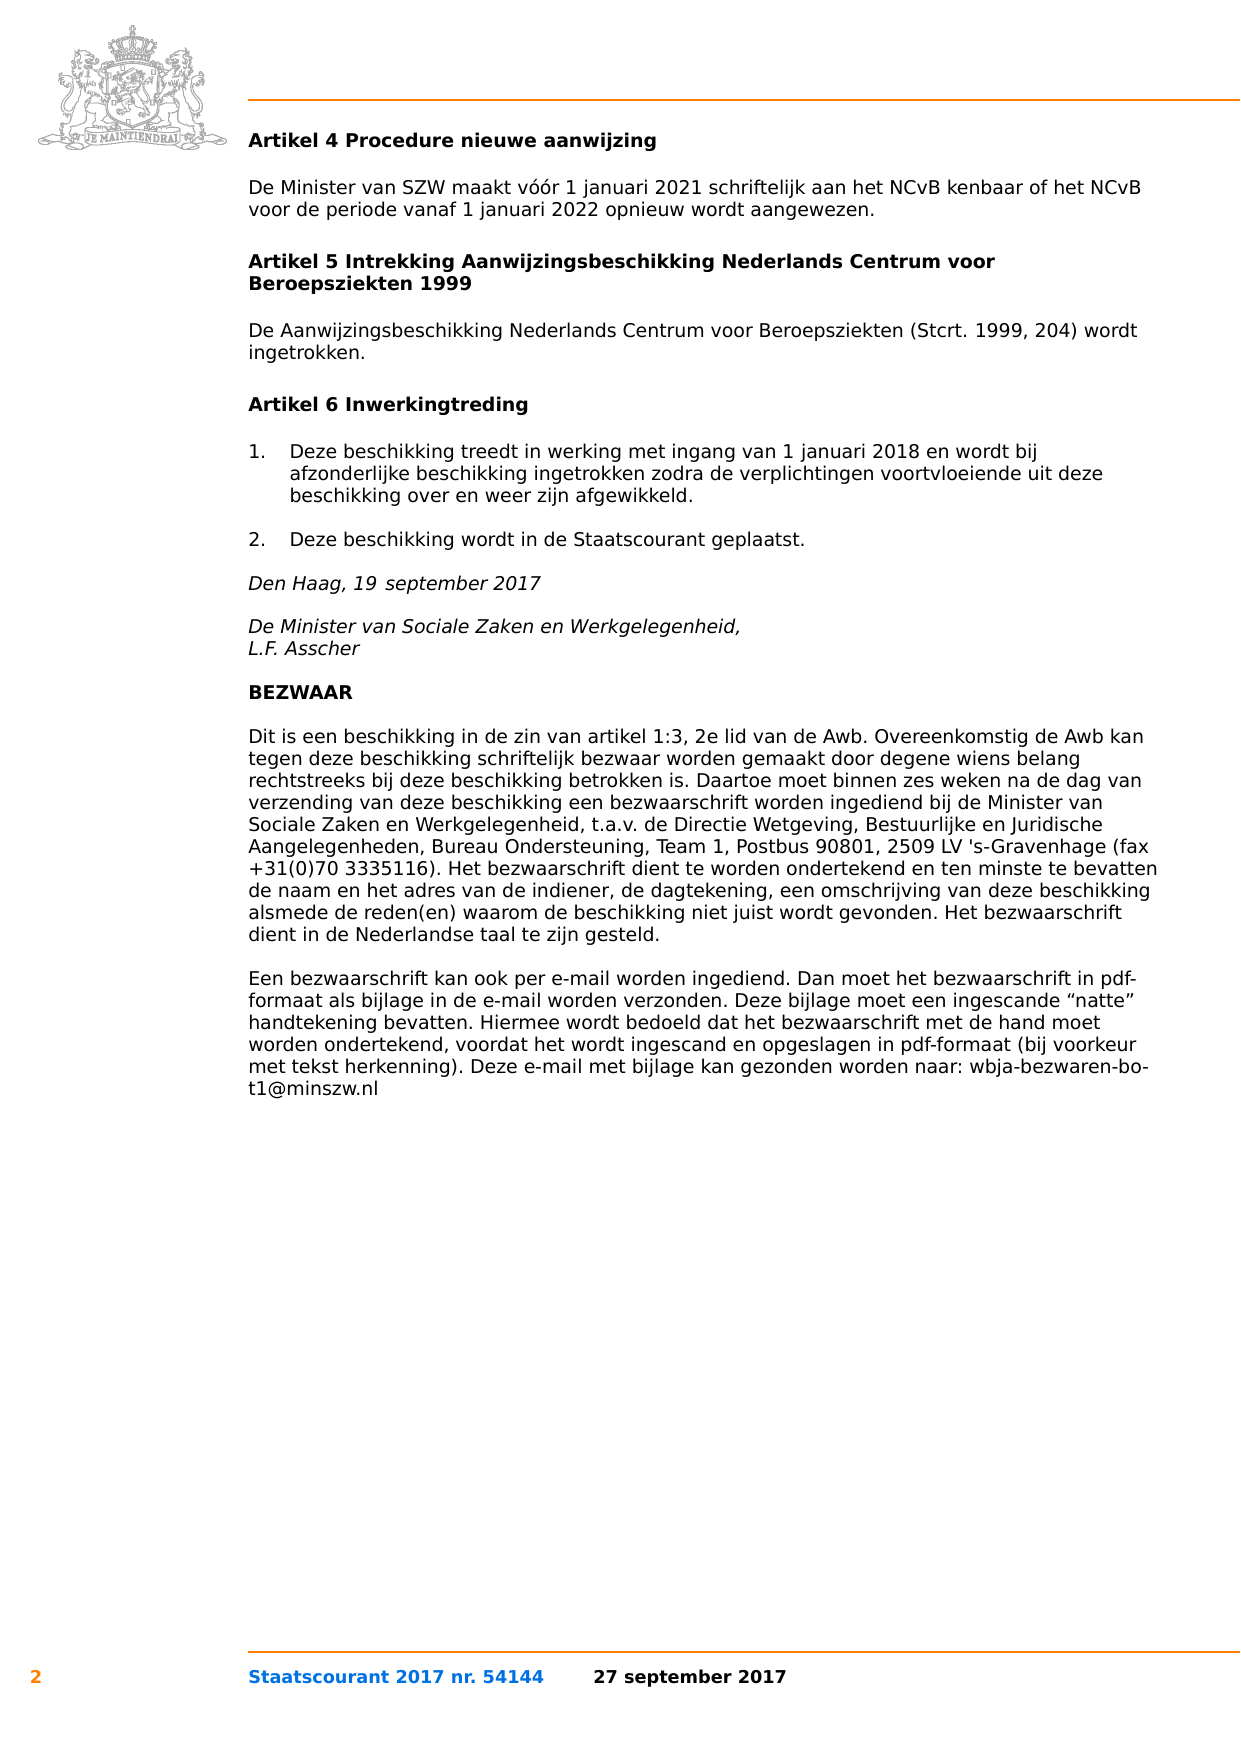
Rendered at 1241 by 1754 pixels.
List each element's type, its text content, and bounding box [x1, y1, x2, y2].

text De Minister van Sociale Zaken en Werkgelegenheid, L.F. Asscher [248, 616, 1163, 660]
text De Aanwijzingsbeschikking Nederlands Centrum voor Beroepsziekten (Stcrt. 1999, 204) wordt ingetrokken. [248, 320, 1163, 364]
subtitle Artikel 6 Inwerkingtreding [248, 394, 1163, 416]
text Den Haag, 19 september 2017 [248, 572, 1163, 594]
text Een bezwaarschrift kan ook per e-mail worden ingediend. Dan moet het bezwaarschrift in pdf-formaat als bijlage in de e-mail worden verzonden. Deze bijlage moet een ingescande “natte” handtekening bevatten. Hiermee wordt bedoeld dat het bezwaarschrift met de hand moet worden ondertekend, voordat het wordt ingescand en opgeslagen in pdf-formaat (bij voorkeur met tekst herkenning). Deze e-mail met bijlage kan gezonden worden naar: wbja-bezwaren-bo-t1@minszw.nl [248, 968, 1163, 1099]
text 1. Deze beschikking treedt in werking met ingang van 1 januari 2018 en wordt bij afzonderlijke beschikking ingetrokken zodra de verplichtingen voortvloeiende uit deze beschikking over en weer zijn afgewikkeld. [248, 441, 1163, 507]
text De Minister van SZW maakt vóór 1 januari 2021 schriftelijk aan het NCvB kenbaar of het NCvB voor de periode vanaf 1 januari 2022 opnieuw wordt aangewezen. [248, 177, 1163, 221]
subtitle Artikel 5 Intrekking Aanwijzingsbeschikking Nederlands Centrum voor Beroepsziekten 1999 [248, 251, 1163, 295]
text BEZWAAR [248, 682, 1163, 704]
subtitle Artikel 4 Procedure nieuwe aanwijzing [248, 130, 1163, 152]
text Dit is een beschikking in de zin van artikel 1:3, 2e lid van de Awb. Overeenkomstig de Awb kan tegen deze beschikking schriftelijk bezwaar worden gemaakt door degene wiens belang rechtstreeks bij deze beschikking betrokken is. Daartoe moet binnen zes weken na de dag van verzending van deze beschikking een bezwaarschrift worden ingediend bij de Minister van Sociale Zaken en Werkgelegenheid, t.a.v. de Directie Wetgeving, Bestuurlijke en Juridische Aangelegenheden, Bureau Ondersteuning, Team 1, Postbus 90801, 2509 LV 's-Gravenhage (fax +31(0)70 3335116). Het bezwaarschrift dient te worden ondertekend en ten minste te bevatten de naam en het adres van de indiener, de dagtekening, een omschrijving van deze beschikking alsmede de reden(en) waarom de beschikking niet juist wordt gevonden. Het bezwaarschrift dient in de Nederlandse taal te zijn gesteld. [248, 726, 1163, 946]
text 2. Deze beschikking wordt in de Staatscourant geplaatst. [248, 528, 1163, 551]
picture [38, 25, 227, 150]
